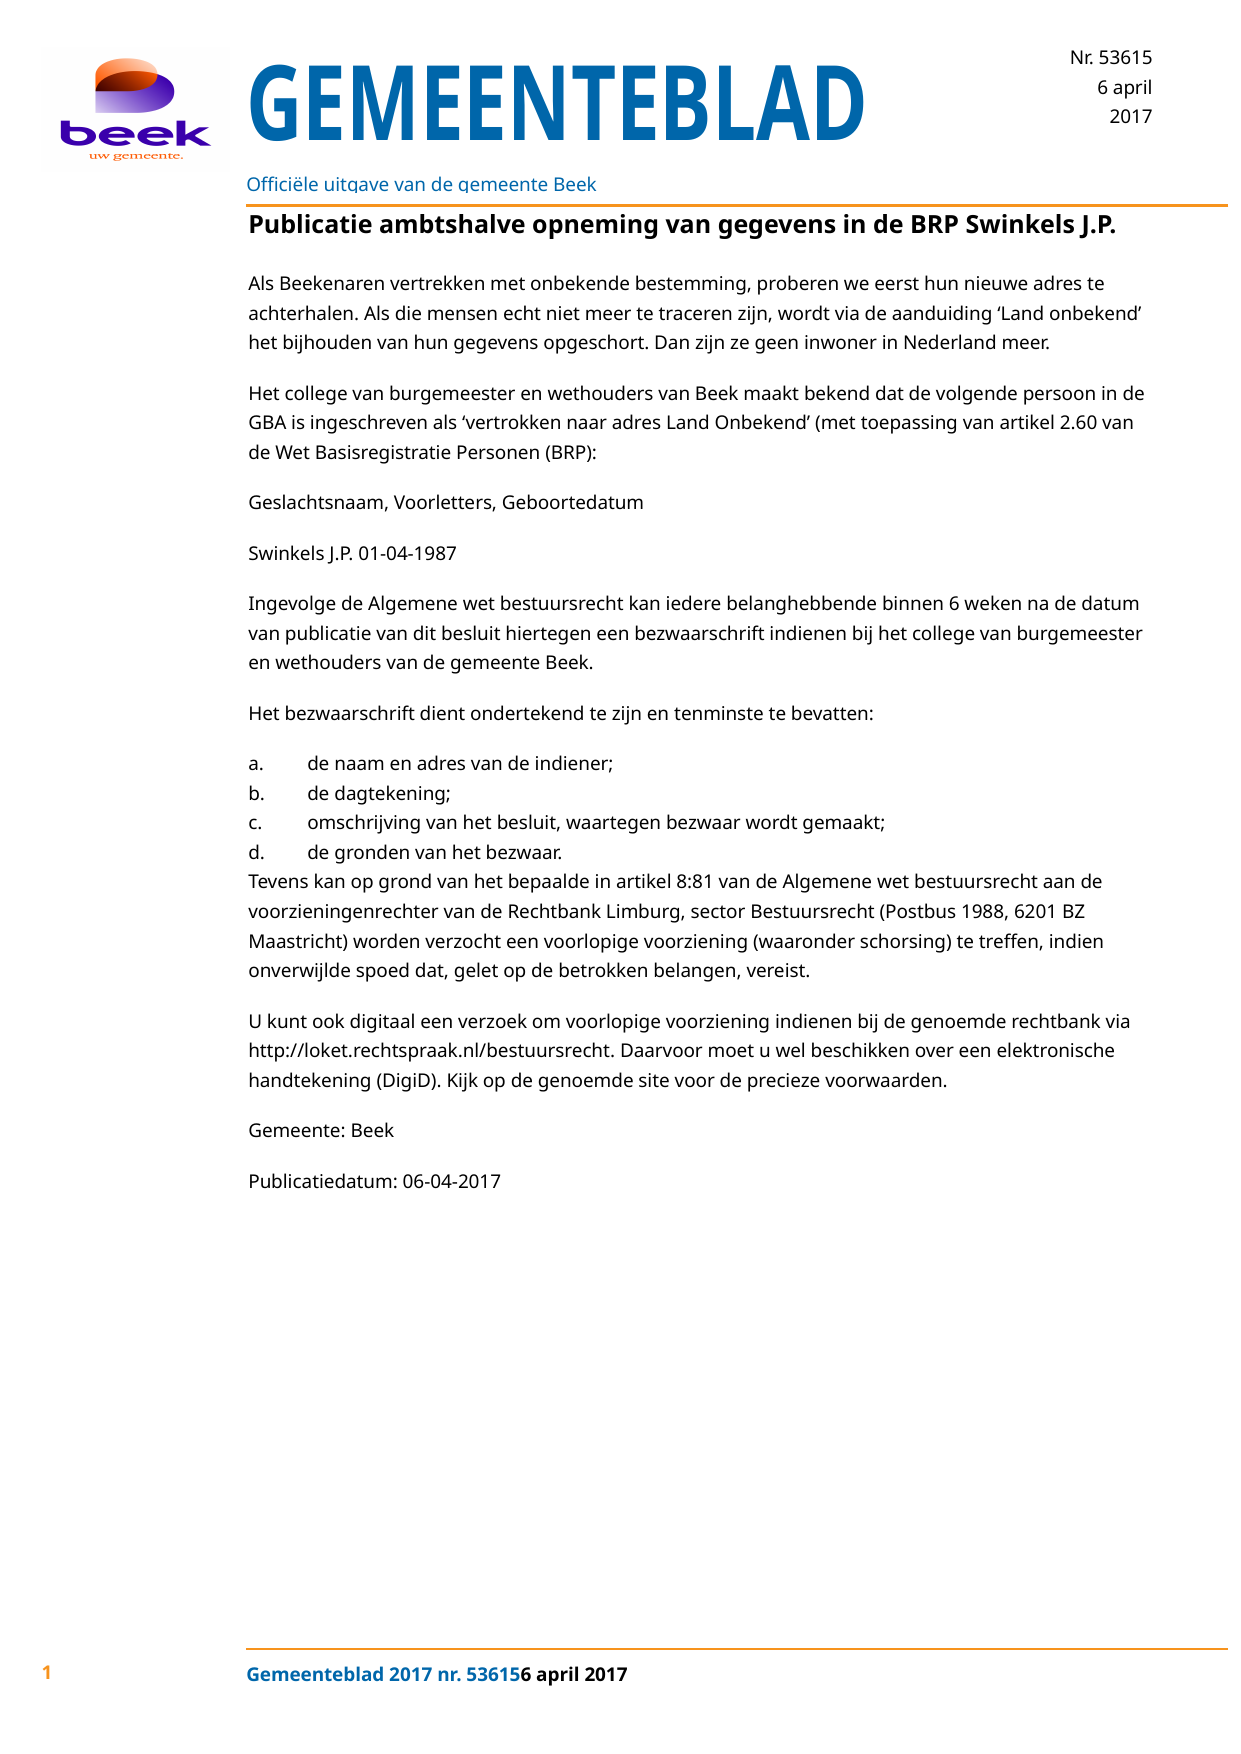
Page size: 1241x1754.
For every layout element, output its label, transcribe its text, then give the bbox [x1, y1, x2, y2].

text Geslachtsnaam, Voorletters, Geboortedatum [248, 489, 1152, 515]
text Als Beekenaren vertrekken met onbekende bestemming, proberen we eerst hun nieuwe adres te achterhalen. Als die mensen echt niet meer te traceren zijn, wordt via de aanduiding ‘Land onbekend’ het bijhouden van hun gegevens opgeschort. Dan zijn ze geen inwoner in Nederland meer. [248, 270, 1152, 355]
text Het bezwaarschrift dient ondertekend te zijn en tenminste te bevatten: [248, 700, 1152, 726]
picture [41, 47, 231, 172]
text Swinkels J.P. 01-04-1987 [248, 540, 1152, 566]
list omschrijving van het besluit, waartegen bezwaar wordt gemaakt; [248, 809, 1152, 835]
text Gemeente: Beek [248, 1117, 1152, 1143]
text Tevens kan op grond van het bepaalde in artikel 8:81 van de Algemene wet bestuursrecht aan de voorzieningenrechter van de Rechtbank Limburg, sector Bestuursrecht (Postbus 1988, 6201 BZ Maastricht) worden verzocht een voorlopige voorziening (waaronder schorsing) te treffen, indien onverwijlde spoed dat, gelet op de betrokken belangen, vereist. [248, 869, 1152, 983]
text Publicatiedatum: 06-04-2017 [248, 1168, 1152, 1193]
list de dagtekening; [248, 780, 1152, 806]
text Het college van burgemeester en wethouders van Beek maakt bekend dat de volgende persoon in de GBA is ingeschreven als ‘vertrokken naar adres Land Onbekend’ (met toepassing van artikel 2.60 van de Wet Basisregistratie Personen (BRP): [248, 380, 1152, 465]
text Publicatie ambtshalve opneming van gegevens in de BRP Swinkels J.P. [248, 207, 1152, 241]
text U kunt ook digitaal een verzoek om voorlopige voorziening indienen bij de genoemde rechtbank via http://loket.rechtspraak.nl/bestuursrecht. Daarvoor moet u wel beschikken over een elektronische handtekening (DigiD). Kijk op de genoemde site voor de precieze voorwaarden. [248, 1008, 1152, 1093]
list de gronden van het bezwaar. [248, 839, 1152, 865]
list de naam en adres van de indiener; [248, 750, 1152, 776]
text Ingevolge de Algemene wet bestuursrecht kan iedere belanghebbende binnen 6 weken na de datum van publicatie van dit besluit hiertegen een bezwaarschrift indienen bij het college van burgemeester en wethouders van de gemeente Beek. [248, 590, 1152, 675]
